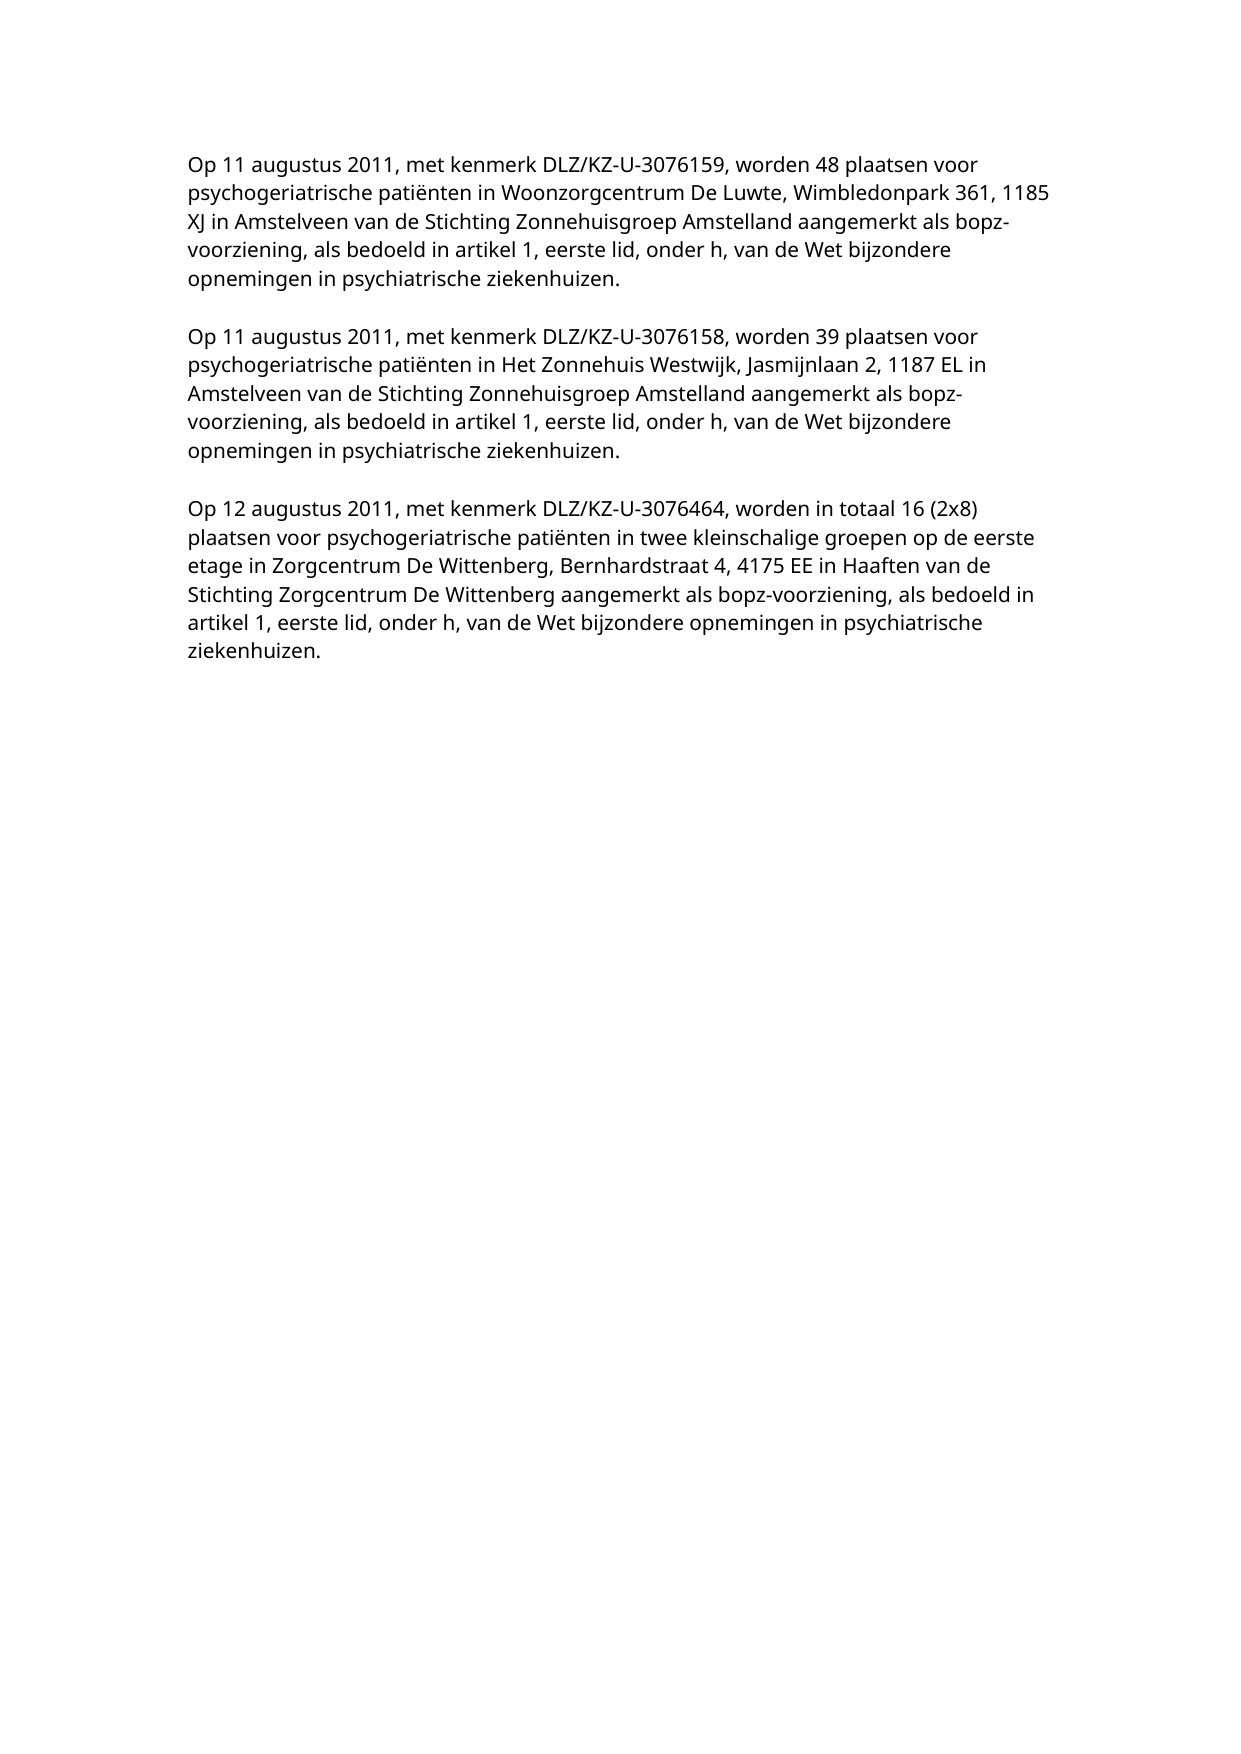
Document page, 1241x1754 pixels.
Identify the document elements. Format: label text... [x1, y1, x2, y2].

text Op 11 augustus 2011, met kenmerk DLZ/KZ-U-3076159, worden 48 plaatsen voor psychogeriatrische patiënten in Woonzorgcentrum De Luwte, Wimbledonpark 361, 1185 XJ in Amstelveen van de Stichting Zonnehuisgroep Amstelland aangemerkt als bopz-voorziening, als bedoeld in artikel 1, eerste lid, onder h, van de Wet bijzondere opnemingen in psychiatrische ziekenhuizen. [187, 150, 1053, 292]
text Op 11 augustus 2011, met kenmerk DLZ/KZ-U-3076158, worden 39 plaatsen voor psychogeriatrische patiënten in Het Zonnehuis Westwijk, Jasmijnlaan 2, 1187 EL in Amstelveen van de Stichting Zonnehuisgroep Amstelland aangemerkt als bopz-voorziening, als bedoeld in artikel 1, eerste lid, onder h, van de Wet bijzondere opnemingen in psychiatrische ziekenhuizen. [187, 322, 1053, 464]
text Op 12 augustus 2011, met kenmerk DLZ/KZ-U-3076464, worden in totaal 16 (2x8) plaatsen voor psychogeriatrische patiënten in twee kleinschalige groepen op de eerste etage in Zorgcentrum De Wittenberg, Bernhardstraat 4, 4175 EE in Haaften van de Stichting Zorgcentrum De Wittenberg aangemerkt als bopz-voorziening, als bedoeld in artikel 1, eerste lid, onder h, van de Wet bijzondere opnemingen in psychiatrische ziekenhuizen. [187, 494, 1053, 665]
